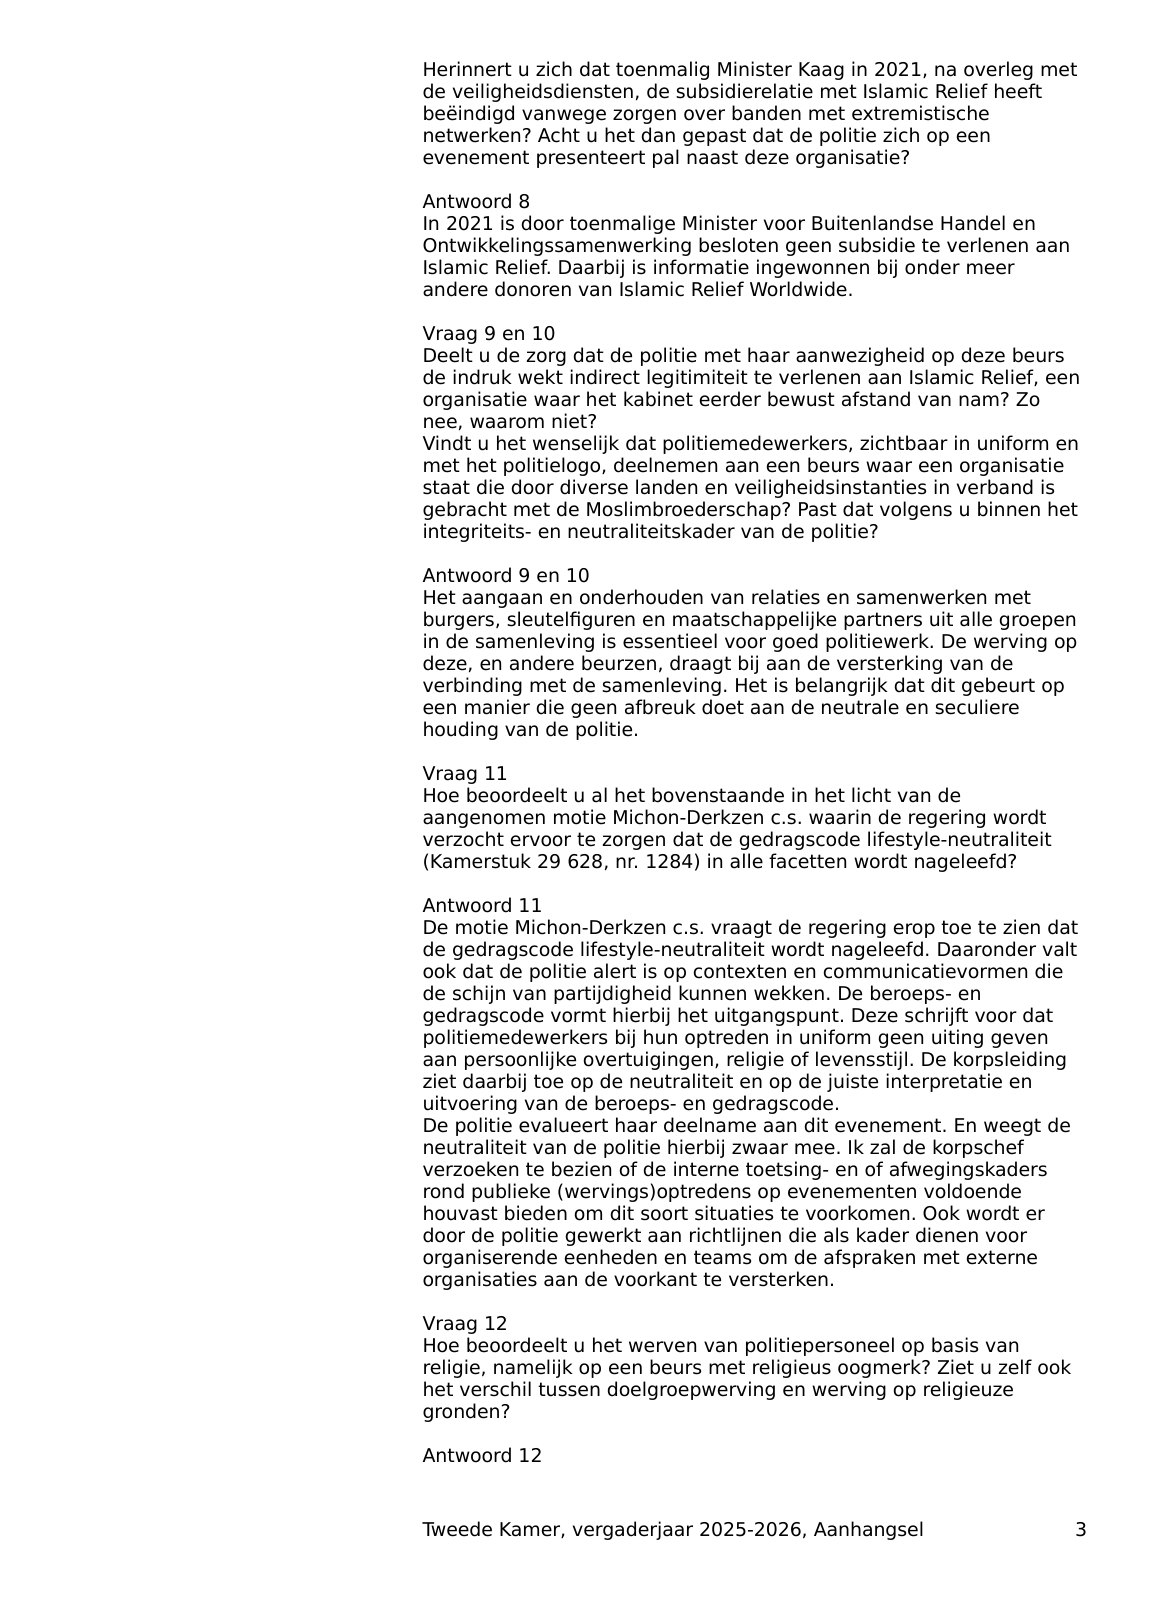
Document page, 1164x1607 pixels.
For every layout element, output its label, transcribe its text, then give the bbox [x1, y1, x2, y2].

text Hoe beoordeelt u al het bovenstaande in het licht van de aangenomen motie Michon-Derkzen c.s. waarin de regering wordt verzocht ervoor te zorgen dat de gedragscode lifestyle-neutraliteit (Kamerstuk 29 628, nr. 1284) in alle facetten wordt nageleefd? [422, 785, 1087, 873]
text Vraag 11 [422, 763, 1087, 785]
text Vraag 12 [422, 1313, 1087, 1335]
text Antwoord 11 [422, 895, 1087, 917]
text Vraag 9 en 10 [422, 323, 1087, 345]
text Vindt u het wenselijk dat politiemedewerkers, zichtbaar in uniform en met het politielogo, deelnemen aan een beurs waar een organisatie staat die door diverse landen en veiligheidsinstanties in verband is gebracht met de Moslimbroederschap? Past dat volgens u binnen het integriteits- en neutraliteitskader van de politie? [422, 433, 1087, 543]
text Het aangaan en onderhouden van relaties en samenwerken met burgers, sleutelfiguren en maatschappelijke partners uit alle groepen in de samenleving is essentieel voor goed politiewerk. De werving op deze, en andere beurzen, draagt bij aan de versterking van de verbinding met de samenleving. Het is belangrijk dat dit gebeurt op een manier die geen afbreuk doet aan de neutrale en seculiere houding van de politie. [422, 587, 1087, 741]
text Deelt u de zorg dat de politie met haar aanwezigheid op deze beurs de indruk wekt indirect legitimiteit te verlenen aan Islamic Relief, een organisatie waar het kabinet eerder bewust afstand van nam? Zo nee, waarom niet? [422, 345, 1087, 433]
text In 2021 is door toenmalige Minister voor Buitenlandse Handel en Ontwikkelingssamenwerking besloten geen subsidie te verlenen aan Islamic Relief. Daarbij is informatie ingewonnen bij onder meer andere donoren van Islamic Relief Worldwide. [422, 213, 1087, 301]
text Antwoord 9 en 10 [422, 565, 1087, 587]
text De motie Michon-Derkzen c.s. vraagt de regering erop toe te zien dat de gedragscode lifestyle-neutraliteit wordt nageleefd. Daaronder valt ook dat de politie alert is op contexten en communicatievormen die de schijn van partijdigheid kunnen wekken. De beroeps- en gedragscode vormt hierbij het uitgangspunt. Deze schrijft voor dat politiemedewerkers bij hun optreden in uniform geen uiting geven aan persoonlijke overtuigingen, religie of levensstijl. De korpsleiding ziet daarbij toe op de neutraliteit en op de juiste interpretatie en uitvoering van de beroeps- en gedragscode. [422, 917, 1087, 1115]
text De politie evalueert haar deelname aan dit evenement. En weegt de neutraliteit van de politie hierbij zwaar mee. Ik zal de korpschef verzoeken te bezien of de interne toetsing- en of afwegingskaders rond publieke (wervings)optredens op evenementen voldoende houvast bieden om dit soort situaties te voorkomen. Ook wordt er door de politie gewerkt aan richtlijnen die als kader dienen voor organiserende eenheden en teams om de afspraken met externe organisaties aan de voorkant te versterken. [422, 1115, 1087, 1291]
text Antwoord 12 [422, 1445, 1087, 1467]
text Hoe beoordeelt u het werven van politiepersoneel op basis van religie, namelijk op een beurs met religieus oogmerk? Ziet u zelf ook het verschil tussen doelgroepwerving en werving op religieuze gronden? [422, 1335, 1087, 1423]
text Antwoord 8 [422, 191, 1087, 213]
text Herinnert u zich dat toenmalig Minister Kaag in 2021, na overleg met de veiligheidsdiensten, de subsidierelatie met Islamic Relief heeft beëindigd vanwege zorgen over banden met extremistische netwerken? Acht u het dan gepast dat de politie zich op een evenement presenteert pal naast deze organisatie? [422, 59, 1087, 169]
